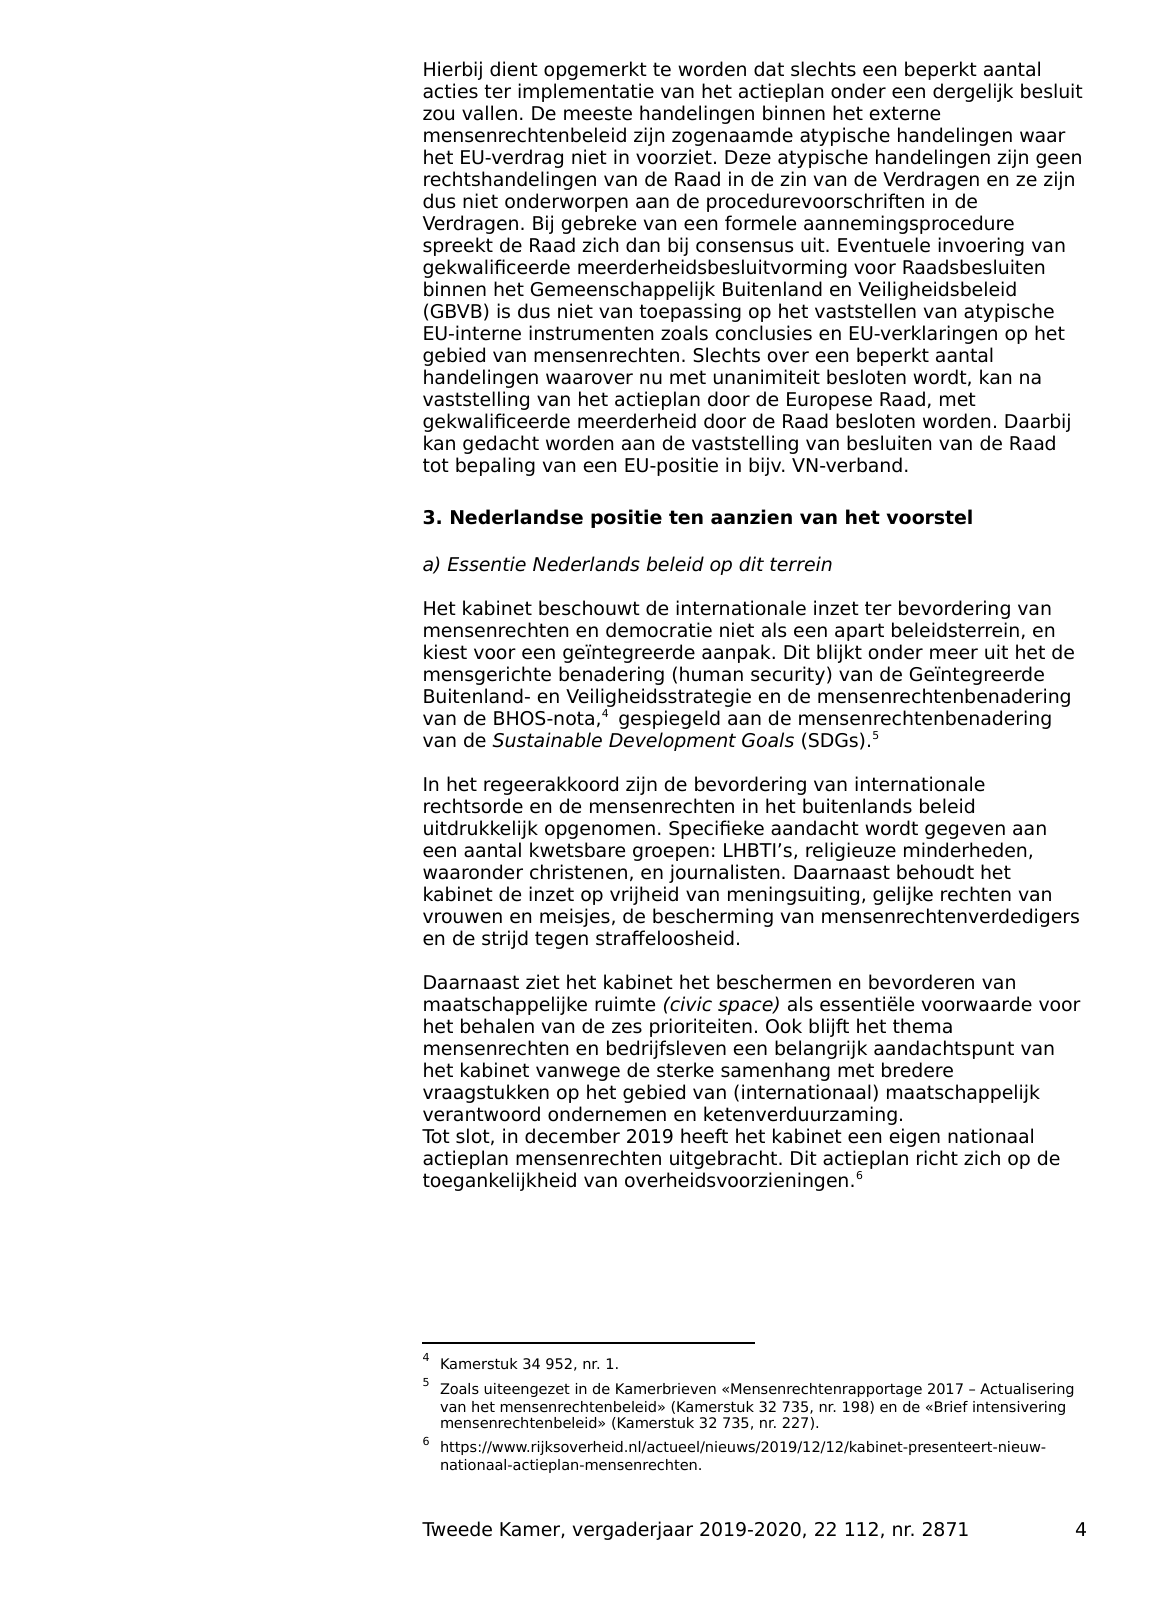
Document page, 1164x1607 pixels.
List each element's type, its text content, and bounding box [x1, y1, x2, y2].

text Kamerstuk 34 952, nr. 1. [422, 1352, 1087, 1374]
text Zoals uiteengezet in de Kamerbrieven «Mensenrechtenrapportage 2017 – Actualisering van het mensenrechtenbeleid» (Kamerstuk 32 735, nr. 198) en de «Brief intensivering mensenrechtenbeleid» (Kamerstuk 32 735, nr. 227). [422, 1377, 1087, 1432]
text Het kabinet beschouwt de internationale inzet ter bevordering van mensenrechten en democratie niet als een apart beleidsterrein, en kiest voor een geïntegreerde aanpak. Dit blijkt onder meer uit het de mensgerichte benadering (human security) van de Geïntegreerde Buitenland- en Veiligheidsstrategie en de mensenrechtenbenadering van de BHOS-nota, gespiegeld aan de mensenrechtenbenadering van de Sustainable Development Goals (SDGs). [422, 598, 1087, 752]
text https://www.rijksoverheid.nl/actueel/nieuws/2019/12/12/kabinet-presenteert-nieuw-nationaal-actieplan-mensenrechten. [422, 1435, 1087, 1474]
subtitle 3. Nederlandse positie ten aanzien van het voorstel [422, 507, 1087, 529]
subtitle a) Essentie Nederlands beleid op dit terrein [422, 554, 1087, 576]
text In het regeerakkoord zijn de bevordering van internationale rechtsorde en de mensenrechten in het buitenlands beleid uitdrukkelijk opgenomen. Specifieke aandacht wordt gegeven aan een aantal kwetsbare groepen: LHBTI’s, religieuze minderheden, waaronder christenen, en journalisten. Daarnaast behoudt het kabinet de inzet op vrijheid van meningsuiting, gelijke rechten van vrouwen en meisjes, de bescherming van mensenrechtenverdedigers en de strijd tegen straffeloosheid. [422, 774, 1087, 950]
text Tot slot, in december 2019 heeft het kabinet een eigen nationaal actieplan mensenrechten uitgebracht. Dit actieplan richt zich op de toegankelijkheid van overheidsvoorzieningen. [422, 1126, 1087, 1192]
text Hierbij dient opgemerkt te worden dat slechts een beperkt aantal acties ter implementatie van het actieplan onder een dergelijk besluit zou vallen. De meeste handelingen binnen het externe mensenrechtenbeleid zijn zogenaamde atypische handelingen waar het EU-verdrag niet in voorziet. Deze atypische handelingen zijn geen rechtshandelingen van de Raad in de zin van de Verdragen en ze zijn dus niet onderworpen aan de procedurevoorschriften in de Verdragen. Bij gebreke van een formele aannemingsprocedure spreekt de Raad zich dan bij consensus uit. Eventuele invoering van gekwalificeerde meerderheidsbesluitvorming voor Raadsbesluiten binnen het Gemeenschappelijk Buitenland en Veiligheidsbeleid (GBVB) is dus niet van toepassing op het vaststellen van atypische EU-interne instrumenten zoals conclusies en EU-verklaringen op het gebied van mensenrechten. Slechts over een beperkt aantal handelingen waarover nu met unanimiteit besloten wordt, kan na vaststelling van het actieplan door de Europese Raad, met gekwalificeerde meerderheid door de Raad besloten worden. Daarbij kan gedacht worden aan de vaststelling van besluiten van de Raad tot bepaling van een EU-positie in bijv. VN-verband. [422, 59, 1087, 477]
text Daarnaast ziet het kabinet het beschermen en bevorderen van maatschappelijke ruimte (civic space) als essentiële voorwaarde voor het behalen van de zes prioriteiten. Ook blijft het thema mensenrechten en bedrijfsleven een belangrijk aandachtspunt van het kabinet vanwege de sterke samenhang met bredere vraagstukken op het gebied van (internationaal) maatschappelijk verantwoord ondernemen en ketenverduurzaming. [422, 972, 1087, 1126]
